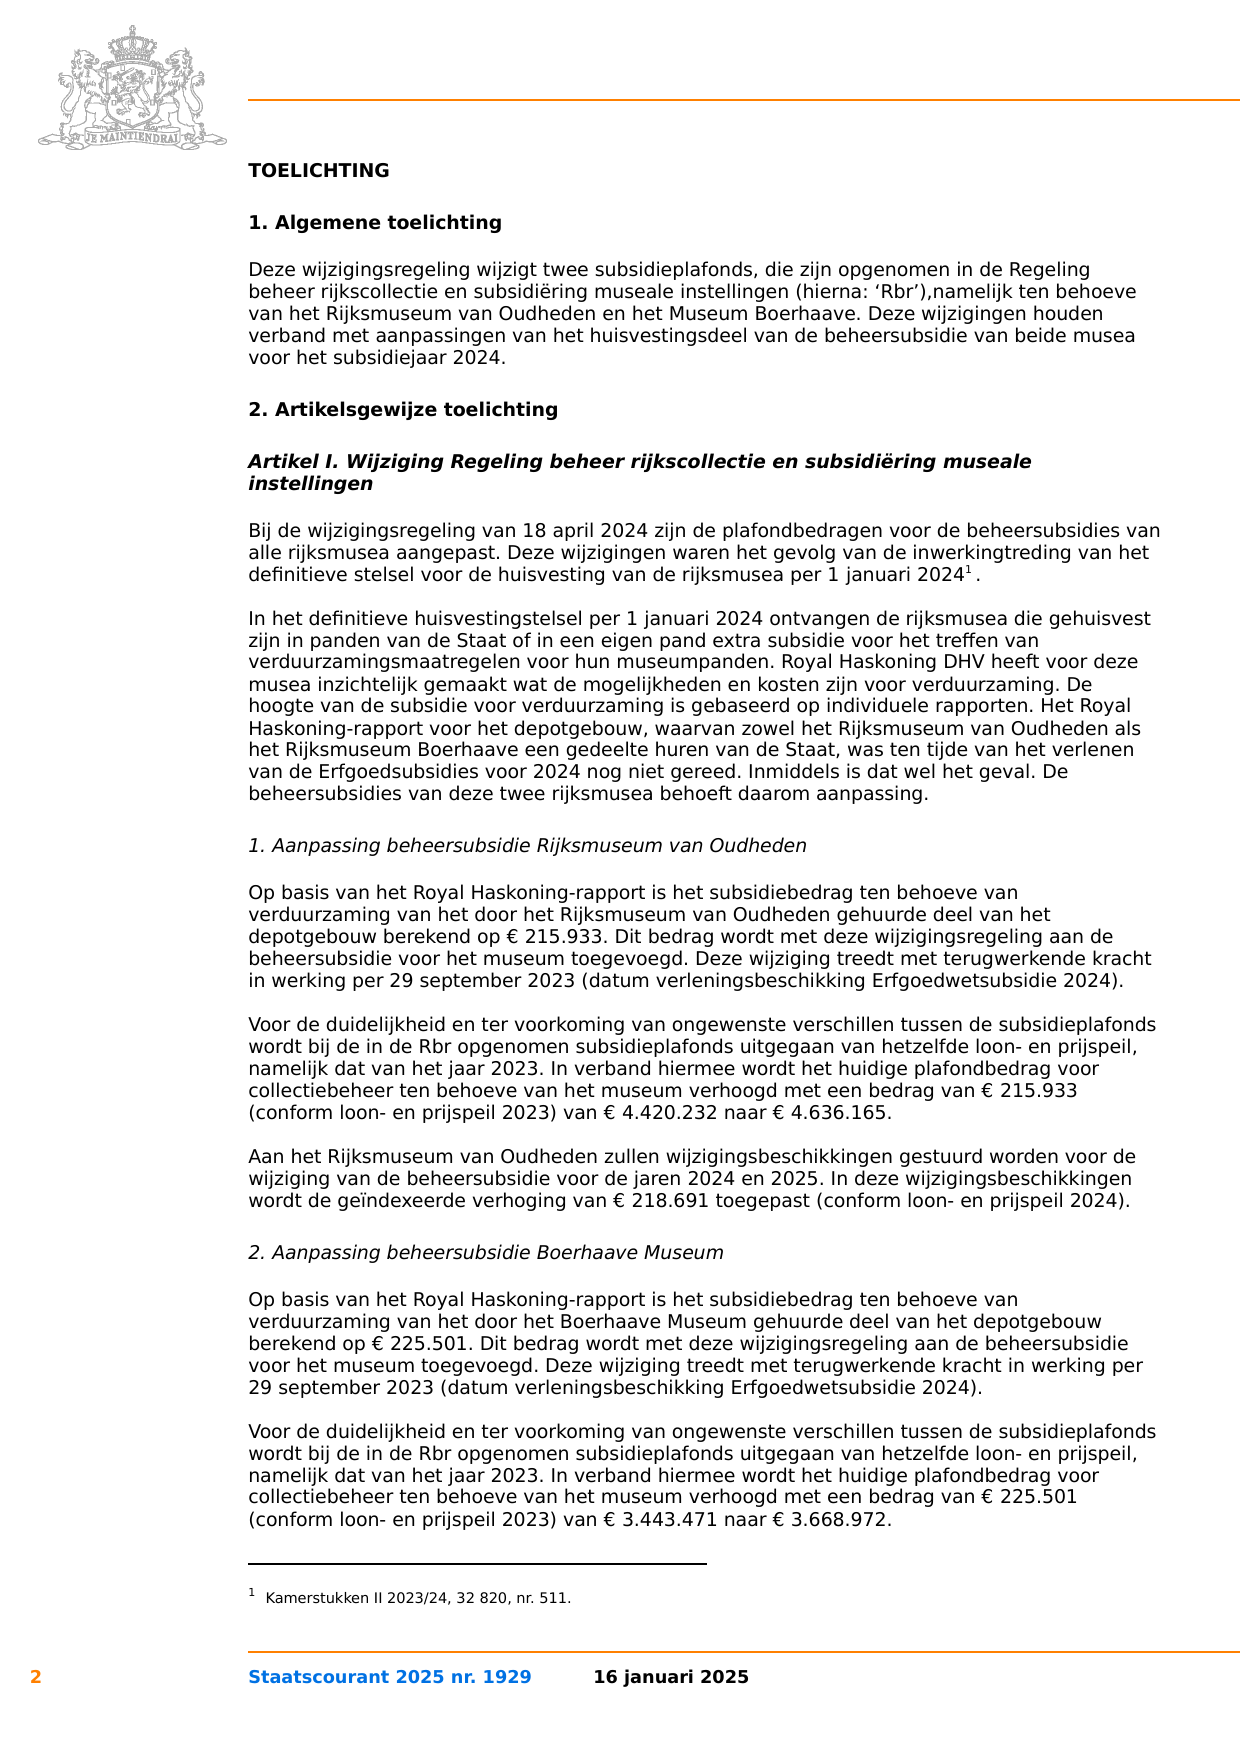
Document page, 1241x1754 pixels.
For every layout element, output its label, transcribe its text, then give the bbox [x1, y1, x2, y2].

text Op basis van het Royal Haskoning-rapport is het subsidiebedrag ten behoeve van verduurzaming van het door het Boerhaave Museum gehuurde deel van het depotgebouw berekend op € 225.501. Dit bedrag wordt met deze wijzigingsregeling aan de beheersubsidie voor het museum toegevoegd. Deze wijziging treedt met terugwerkende kracht in werking per 29 september 2023 (datum verleningsbeschikking Erfgoedwetsubsidie 2024). [248, 1289, 1163, 1399]
text Voor de duidelijkheid en ter voorkoming van ongewenste verschillen tussen de subsidieplafonds wordt bij de in de Rbr opgenomen subsidieplafonds uitgegaan van hetzelfde loon- en prijspeil, namelijk dat van het jaar 2023. In verband hiermee wordt het huidige plafondbedrag voor collectiebeheer ten behoeve van het museum verhoogd met een bedrag van € 225.501 (conform loon- en prijspeil 2023) van € 3.443.471 naar € 3.668.972. [248, 1421, 1163, 1530]
text Bij de wijzigingsregeling van 18 april 2024 zijn de plafondbedragen voor de beheersubsidies van alle rijksmusea aangepast. Deze wijzigingen waren het gevolg van de inwerkingtreding van het definitieve stelsel voor de huisvesting van de rijksmusea per 1 januari 2024. [248, 520, 1163, 586]
text Op basis van het Royal Haskoning-rapport is het subsidiebedrag ten behoeve van verduurzaming van het door het Rijksmuseum van Oudheden gehuurde deel van het depotgebouw berekend op € 215.933. Dit bedrag wordt met deze wijzigingsregeling aan de beheersubsidie voor het museum toegevoegd. Deze wijziging treedt met terugwerkende kracht in werking per 29 september 2023 (datum verleningsbeschikking Erfgoedwetsubsidie 2024). [248, 882, 1163, 992]
subtitle TOELICHTING [248, 160, 1163, 182]
text Voor de duidelijkheid en ter voorkoming van ongewenste verschillen tussen de subsidieplafonds wordt bij de in de Rbr opgenomen subsidieplafonds uitgegaan van hetzelfde loon- en prijspeil, namelijk dat van het jaar 2023. In verband hiermee wordt het huidige plafondbedrag voor collectiebeheer ten behoeve van het museum verhoogd met een bedrag van € 215.933 (conform loon- en prijspeil 2023) van € 4.420.232 naar € 4.636.165. [248, 1014, 1163, 1124]
subtitle 2. Aanpassing beheersubsidie Boerhaave Museum [248, 1242, 1163, 1264]
picture [38, 25, 227, 150]
text Deze wijzigingsregeling wijzigt twee subsidieplafonds, die zijn opgenomen in de Regeling beheer rijkscollectie en subsidiëring museale instellingen (hierna: ‘Rbr’),namelijk ten behoeve van het Rijksmuseum van Oudheden en het Museum Boerhaave. Deze wijzigingen houden verband met aanpassingen van het huisvestingsdeel van de beheersubsidie van beide musea voor het subsidiejaar 2024. [248, 259, 1163, 369]
subtitle 1. Algemene toelichting [248, 212, 1163, 234]
subtitle 2. Artikelsgewijze toelichting [248, 399, 1163, 421]
text Aan het Rijksmuseum van Oudheden zullen wijzigingsbeschikkingen gestuurd worden voor de wijziging van de beheersubsidie voor de jaren 2024 en 2025. In deze wijzigingsbeschikkingen wordt de geïndexeerde verhoging van € 218.691 toegepast (conform loon- en prijspeil 2024). [248, 1146, 1163, 1212]
subtitle 1. Aanpassing beheersubsidie Rijksmuseum van Oudheden [248, 835, 1163, 857]
text In het definitieve huisvestingstelsel per 1 januari 2024 ontvangen de rijksmusea die gehuisvest zijn in panden van de Staat of in een eigen pand extra subsidie voor het treffen van verduurzamingsmaatregelen voor hun museumpanden. Royal Haskoning DHV heeft voor deze musea inzichtelijk gemaakt wat de mogelijkheden en kosten zijn voor verduurzaming. De hoogte van de subsidie voor verduurzaming is gebaseerd op individuele rapporten. Het Royal Haskoning-rapport voor het depotgebouw, waarvan zowel het Rijksmuseum van Oudheden als het Rijksmuseum Boerhaave een gedeelte huren van de Staat, was ten tijde van het verlenen van de Erfgoedsubsidies voor 2024 nog niet gereed. Inmiddels is dat wel het geval. De beheersubsidies van deze twee rijksmusea behoeft daarom aanpassing. [248, 607, 1163, 805]
subtitle Artikel I. Wijziging Regeling beheer rijkscollectie en subsidiëring museale instellingen [248, 451, 1163, 495]
text Kamerstukken II 2023/24, 32 820, nr. 511. [248, 1586, 1163, 1608]
